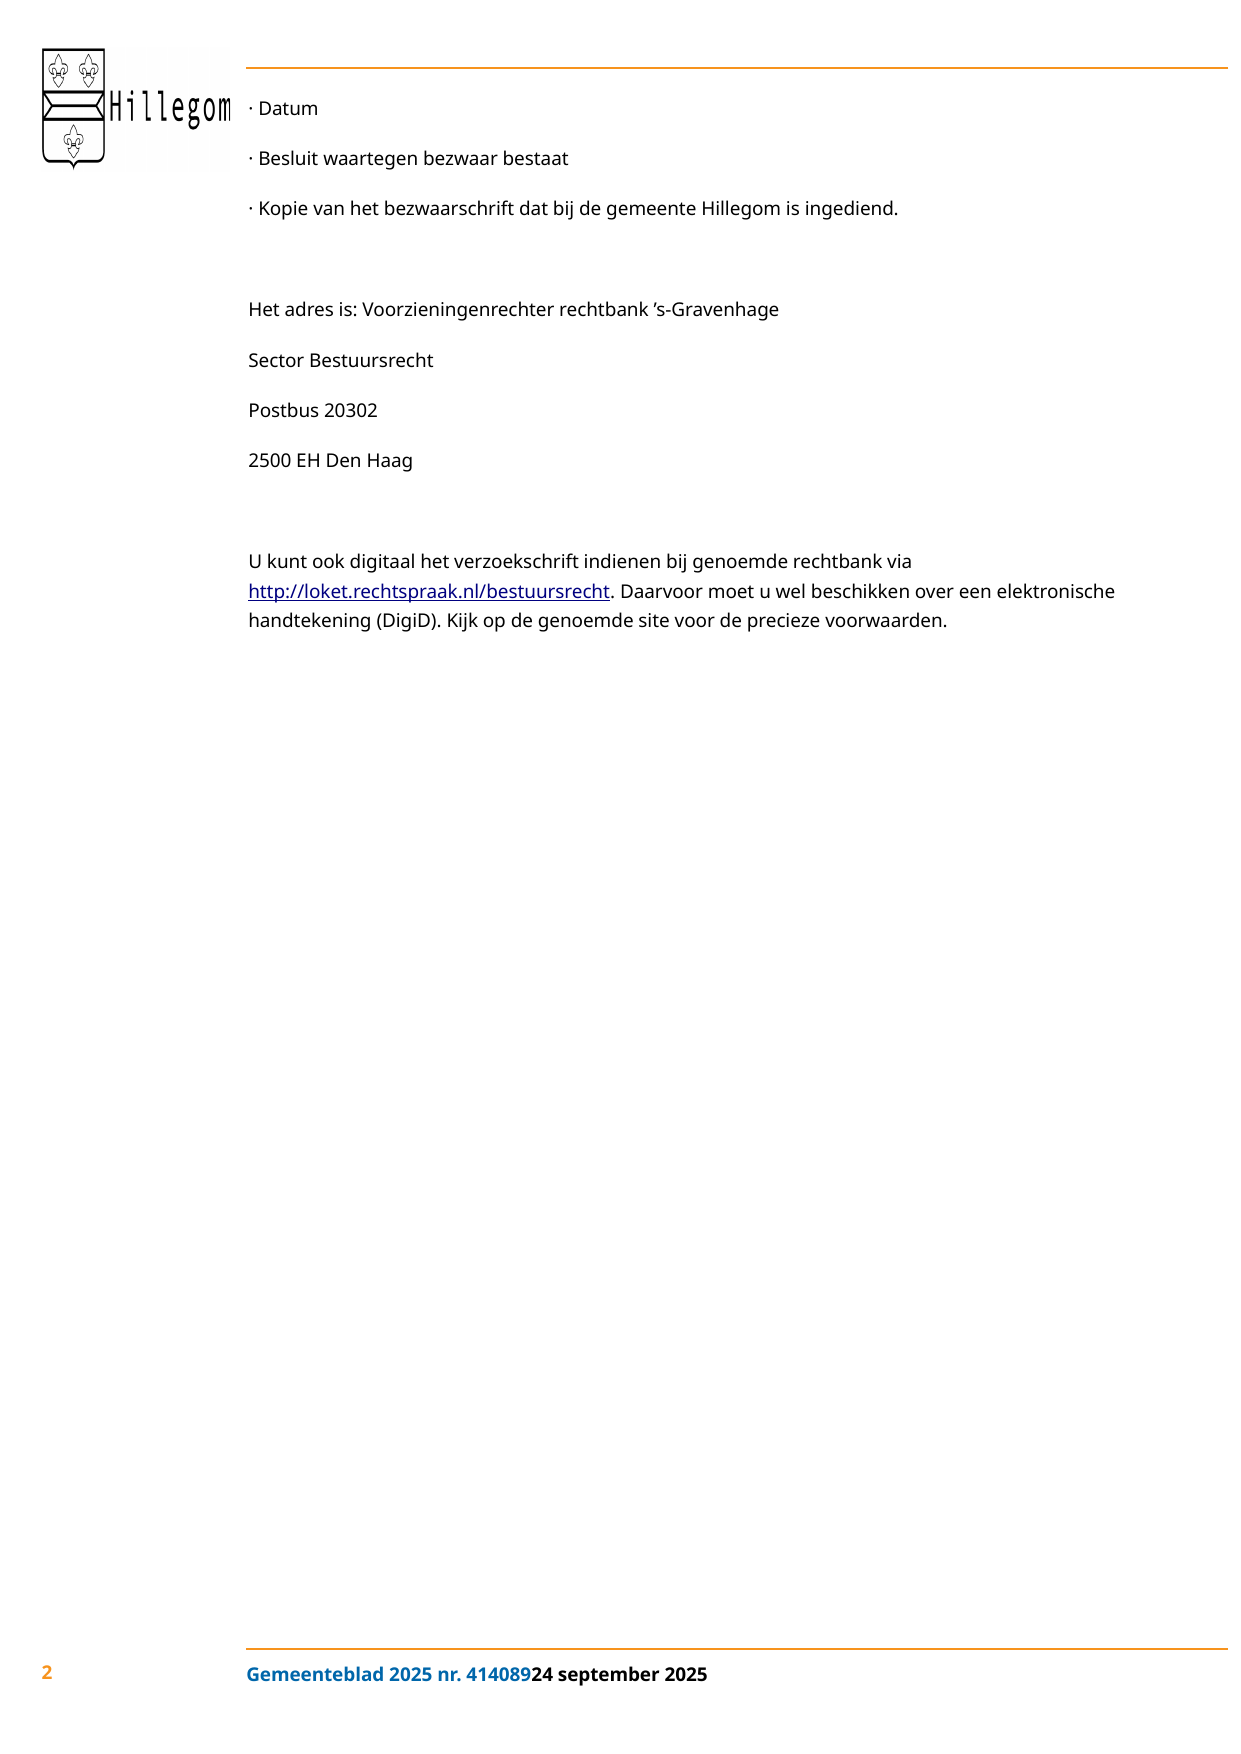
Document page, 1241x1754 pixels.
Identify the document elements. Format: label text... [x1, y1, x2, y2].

text Postbus 20302 [248, 397, 1152, 423]
text · Besluit waartegen bezwaar bestaat [248, 145, 1152, 171]
text 2500 EH Den Haag [248, 448, 1152, 473]
text Sector Bestuursrecht [248, 347, 1152, 373]
text · Datum [248, 95, 1152, 121]
text Het adres is: Voorzieningenrechter rechtbank ’s-Gravenhage [248, 296, 1152, 322]
text U kunt ook digitaal het verzoekschrift indienen bij genoemde rechtbank via http://loket.rechtspraak.nl/bestuursrecht. Daarvoor moet u wel beschikken over een elektronische handtekening (DigiD). Kijk op de genoemde site voor de precieze voorwaarden. [248, 548, 1152, 633]
picture [41, 47, 231, 172]
text · Kopie van het bezwaarschrift dat bij de gemeente Hillegom is ingediend. [248, 196, 1152, 221]
